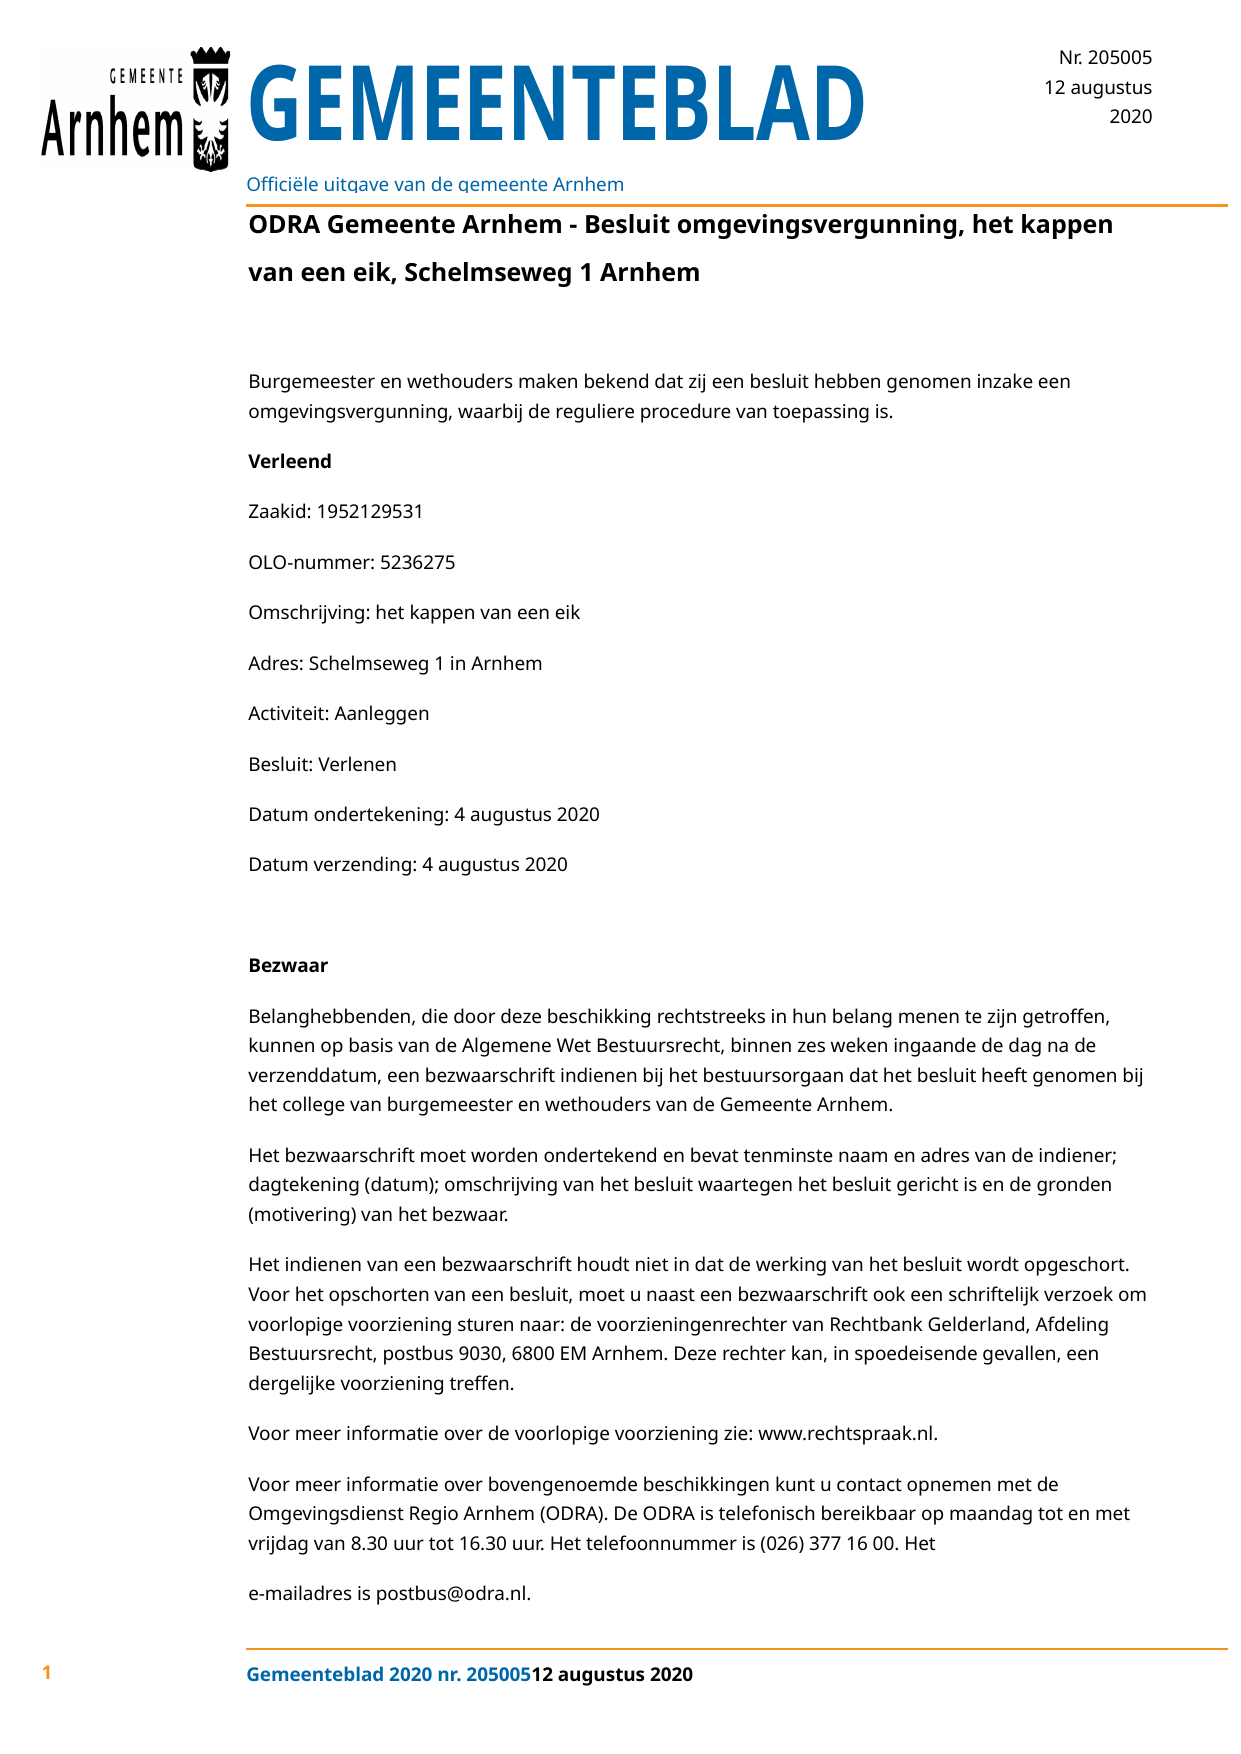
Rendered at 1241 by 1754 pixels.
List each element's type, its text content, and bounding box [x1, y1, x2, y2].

text Activiteit: Aanleggen [248, 700, 1152, 726]
text Zaakid: 1952129531 [248, 499, 1152, 524]
text Omschrijving: het kappen van een eik [248, 599, 1152, 625]
text OLO-nummer: 5236275 [248, 549, 1152, 575]
text Besluit: Verlenen [248, 751, 1152, 777]
text Belanghebbenden, die door deze beschikking rechtstreeks in hun belang menen te zijn getroffen, kunnen op basis van de Algemene Wet Bestuursrecht, binnen zes weken ingaande de dag na de verzenddatum, een bezwaarschrift indienen bij het bestuursorgaan dat het besluit heeft genomen bij het college van burgemeester en wethouders van de Gemeente Arnhem. [248, 1003, 1152, 1117]
text Het bezwaarschrift moet worden ondertekend en bevat tenminste naam en adres van de indiener; dagtekening (datum); omschrijving van het besluit waartegen het besluit gericht is en de gronden (motivering) van het bezwaar. [248, 1142, 1152, 1227]
text Het indienen van een bezwaarschrift houdt niet in dat de werking van het besluit wordt opgeschort. Voor het opschorten van een besluit, moet u naast een bezwaarschrift ook een schriftelijk verzoek om voorlopige voorziening sturen naar: de voorzieningenrechter van Rechtbank Gelderland, Afdeling Bestuursrecht, postbus 9030, 6800 EM Arnhem. Deze rechter kan, in spoedeisende gevallen, een dergelijke voorziening treffen. [248, 1252, 1152, 1396]
picture [41, 47, 231, 172]
text Datum verzending: 4 augustus 2020 [248, 852, 1152, 877]
text Datum ondertekening: 4 augustus 2020 [248, 801, 1152, 827]
text Adres: Schelmseweg 1 in Arnhem [248, 650, 1152, 676]
text Verleend [248, 448, 1152, 474]
text Voor meer informatie over de voorlopige voorziening zie: www.rechtspraak.nl. [248, 1420, 1152, 1446]
text Bezwaar [248, 952, 1152, 978]
text e-mailadres is postbus@odra.nl. [248, 1580, 1152, 1606]
text ODRA Gemeente Arnhem - Besluit omgevingsvergunning, het kappen van een eik, Schelmseweg 1 Arnhem [248, 207, 1152, 288]
text Burgemeester en wethouders maken bekend dat zij een besluit hebben genomen inzake een omgevingsvergunning, waarbij de reguliere procedure van toepassing is. [248, 368, 1152, 424]
text Voor meer informatie over bovengenoemde beschikkingen kunt u contact opnemen met de Omgevingsdienst Regio Arnhem (ODRA). De ODRA is telefonisch bereikbaar op maandag tot en met vrijdag van 8.30 uur tot 16.30 uur. Het telefoonnummer is (026) 377 16 00. Het [248, 1471, 1152, 1556]
